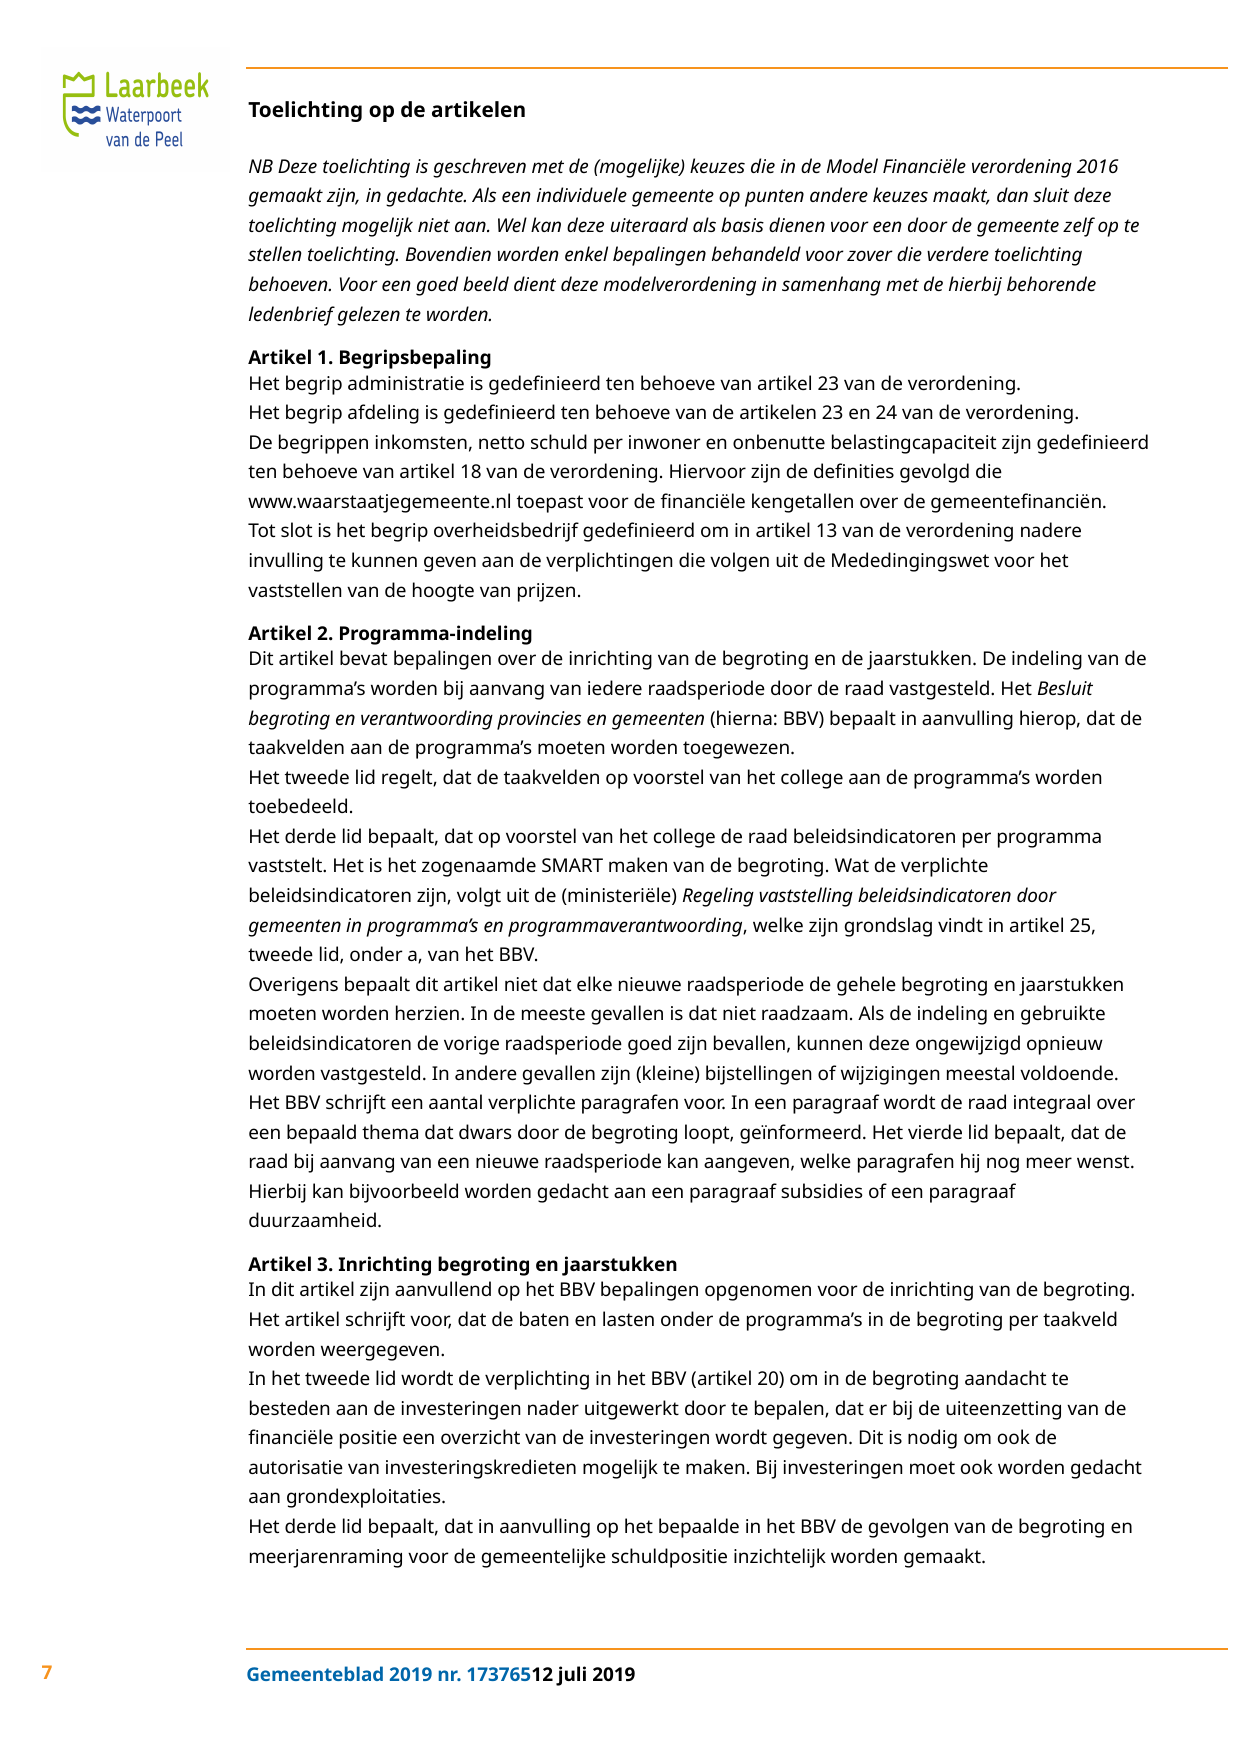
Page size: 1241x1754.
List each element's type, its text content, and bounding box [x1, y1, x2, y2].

text In dit artikel zijn aanvullend op het BBV bepalingen opgenomen voor de inrichting van de begroting. Het artikel schrijft voor, dat de baten en lasten onder de programma’s in de begroting per taakveld worden weergegeven. [248, 1277, 1152, 1361]
text De begrippen inkomsten, netto schuld per inwoner en onbenutte belastingcapaciteit zijn gedefinieerd ten behoeve van artikel 18 van de verordening. Hiervoor zijn de definities gevolgd die www.waarstaatjegemeente.nl toepast voor de financiële kengetallen over de gemeentefinanciën. [248, 429, 1152, 514]
text Het begrip afdeling is gedefinieerd ten behoeve van de artikelen 23 en 24 van de verordening. [248, 399, 1152, 425]
text Het begrip administratie is gedefinieerd ten behoeve van artikel 23 van de verordening. [248, 370, 1152, 395]
text Toelichting op de artikelen [248, 95, 1152, 123]
text Artikel 1. Begripsbepaling [248, 344, 1152, 370]
text NB Deze toelichting is geschreven met de (mogelijke) keuzes die in de Model Financiële verordening 2016 gemaakt zijn, in gedachte. Als een individuele gemeente op punten andere keuzes maakt, dan sluit deze toelichting mogelijk niet aan. Wel kan deze uiteraard als basis dienen voor een door de gemeente zelf op te stellen toelichting. Bovendien worden enkel bepalingen behandeld voor zover die verdere toelichting behoeven. Voor een goed beeld dient deze modelverordening in samenhang met de hierbij behorende ledenbrief gelezen te worden. [248, 153, 1152, 327]
text Dit artikel bevat bepalingen over de inrichting van de begroting en de jaarstukken. De indeling van de programma’s worden bij aanvang van iedere raadsperiode door de raad vastgesteld. Het Besluit begroting en verantwoording provincies en gemeenten (hierna: BBV) bepaalt in aanvulling hierop, dat de taakvelden aan de programma’s moeten worden toegewezen. [248, 646, 1152, 760]
text In het tweede lid wordt de verplichting in het BBV (artikel 20) om in de begroting aandacht te besteden aan de investeringen nader uitgewerkt door te bepalen, dat er bij de uiteenzetting van de financiële positie een overzicht van de investeringen wordt gegeven. Dit is nodig om ook de autorisatie van investeringskredieten mogelijk te maken. Bij investeringen moet ook worden gedacht aan grondexploitaties. [248, 1365, 1152, 1509]
text Overigens bepaalt dit artikel niet dat elke nieuwe raadsperiode de gehele begroting en jaarstukken moeten worden herzien. In de meeste gevallen is dat niet raadzaam. Als de indeling en gebruikte beleidsindicatoren de vorige raadsperiode goed zijn bevallen, kunnen deze ongewijzigd opnieuw worden vastgesteld. In andere gevallen zijn (kleine) bijstellingen of wijzigingen meestal voldoende. [248, 971, 1152, 1086]
picture [41, 47, 231, 172]
text Het derde lid bepaalt, dat op voorstel van het college de raad beleidsindicatoren per programma vaststelt. Het is het zogenaamde SMART maken van de begroting. Wat de verplichte beleidsindicatoren zijn, volgt uit de (ministeriële) Regeling vaststelling beleidsindicatoren door gemeenten in programma’s en programmaverantwoording, welke zijn grondslag vindt in artikel 25, tweede lid, onder a, van het BBV. [248, 823, 1152, 967]
text Tot slot is het begrip overheidsbedrijf gedefinieerd om in artikel 13 van de verordening nadere invulling te kunnen geven aan de verplichtingen die volgen uit de Mededingingswet voor het vaststellen van de hoogte van prijzen. [248, 518, 1152, 602]
text Artikel 3. Inrichting begroting en jaarstukken [248, 1251, 1152, 1277]
text Het derde lid bepaalt, dat in aanvulling op het bepaalde in het BBV de gevolgen van de begroting en meerjarenraming voor de gemeentelijke schuldpositie inzichtelijk worden gemaakt. [248, 1513, 1152, 1568]
text Het BBV schrijft een aantal verplichte paragrafen voor. In een paragraaf wordt de raad integraal over een bepaald thema dat dwars door de begroting loopt, geïnformeerd. Het vierde lid bepaalt, dat de raad bij aanvang van een nieuwe raadsperiode kan aangeven, welke paragrafen hij nog meer wenst. Hierbij kan bijvoorbeeld worden gedacht aan een paragraaf subsidies of een paragraaf duurzaamheid. [248, 1089, 1152, 1233]
text Artikel 2. Programma-indeling [248, 620, 1152, 646]
text Het tweede lid regelt, dat de taakvelden op voorstel van het college aan de programma’s worden toebedeeld. [248, 764, 1152, 819]
